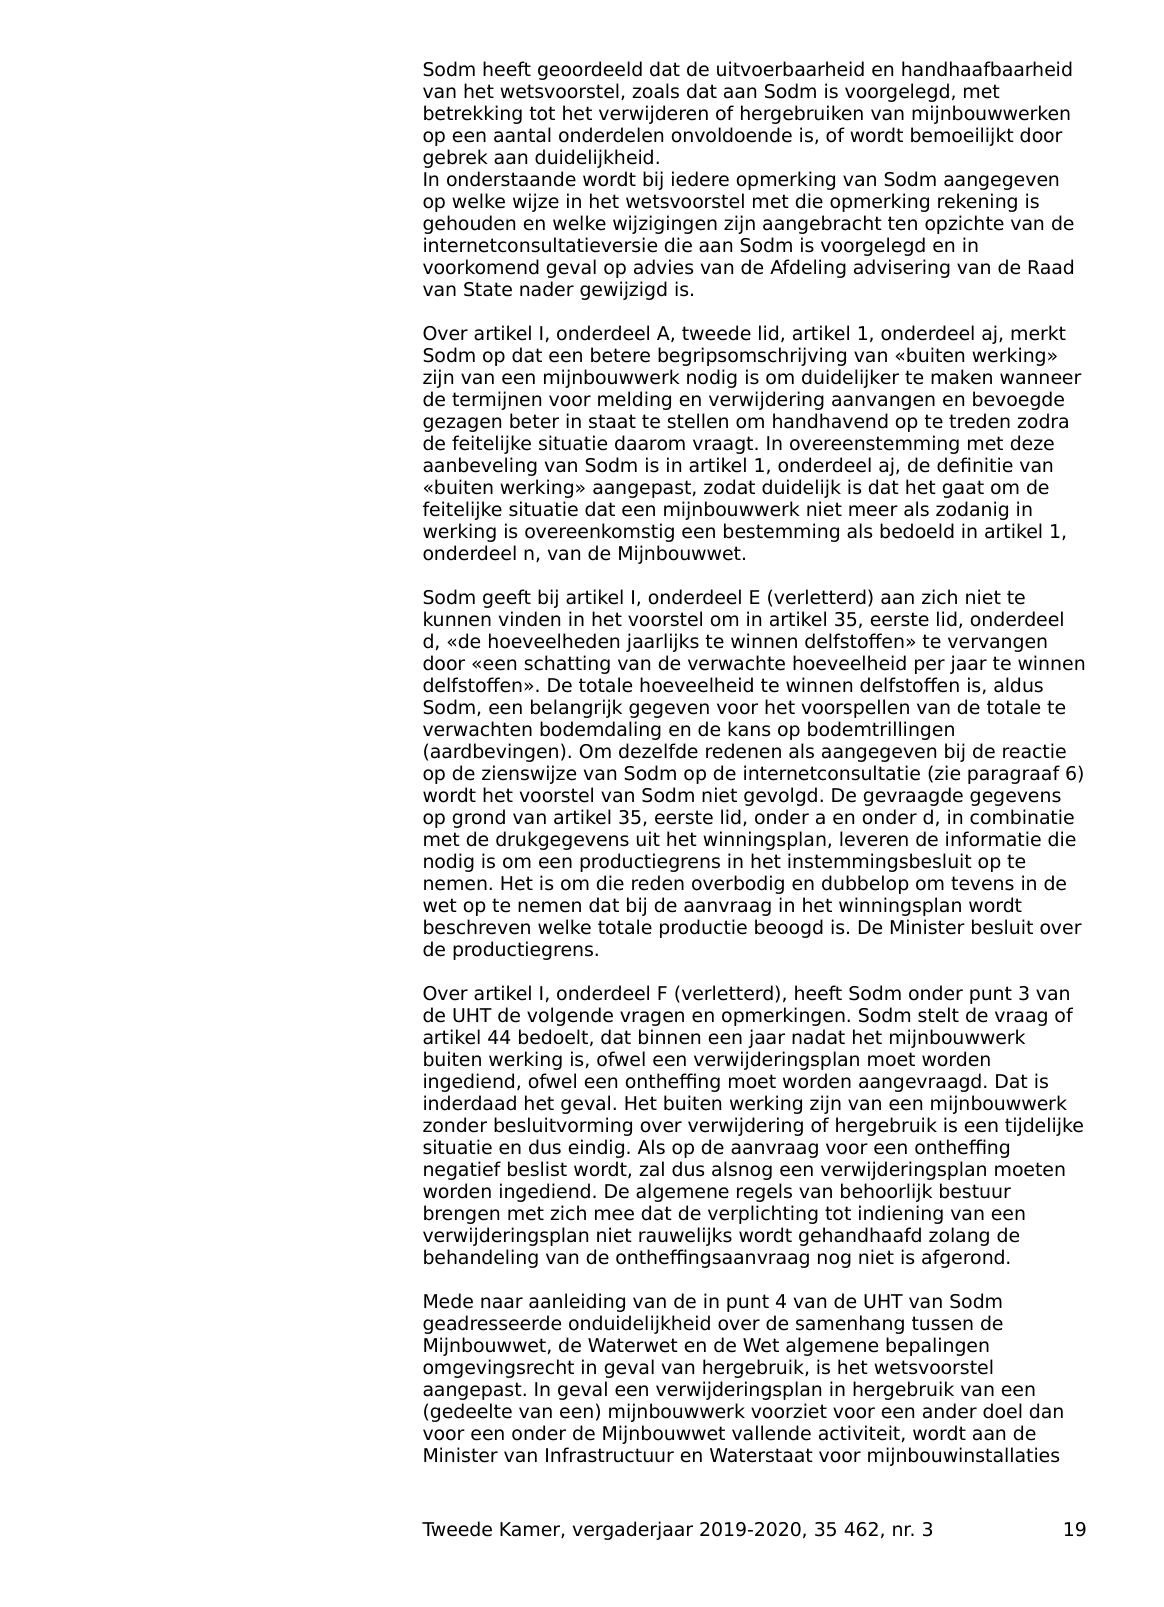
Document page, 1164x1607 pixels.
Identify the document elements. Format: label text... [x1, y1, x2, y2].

text In onderstaande wordt bij iedere opmerking van Sodm aangegeven op welke wijze in het wetsvoorstel met die opmerking rekening is gehouden en welke wijzigingen zijn aangebracht ten opzichte van de internetconsultatieversie die aan Sodm is voorgelegd en in voorkomend geval op advies van de Afdeling advisering van de Raad van State nader gewijzigd is. [422, 169, 1087, 301]
text Over artikel I, onderdeel A, tweede lid, artikel 1, onderdeel aj, merkt Sodm op dat een betere begripsomschrijving van «buiten werking» zijn van een mijnbouwwerk nodig is om duidelijker te maken wanneer de termijnen voor melding en verwijdering aanvangen en bevoegde gezagen beter in staat te stellen om handhavend op te treden zodra de feitelijke situatie daarom vraagt. In overeenstemming met deze aanbeveling van Sodm is in artikel 1, onderdeel aj, de definitie van «buiten werking» aangepast, zodat duidelijk is dat het gaat om de feitelijke situatie dat een mijnbouwwerk niet meer als zodanig in werking is overeenkomstig een bestemming als bedoeld in artikel 1, onderdeel n, van de Mijnbouwwet. [422, 323, 1087, 565]
text Over artikel I, onderdeel F (verletterd), heeft Sodm onder punt 3 van de UHT de volgende vragen en opmerkingen. Sodm stelt de vraag of artikel 44 bedoelt, dat binnen een jaar nadat het mijnbouwwerk buiten werking is, ofwel een verwijderingsplan moet worden ingediend, ofwel een ontheffing moet worden aangevraagd. Dat is inderdaad het geval. Het buiten werking zijn van een mijnbouwwerk zonder besluitvorming over verwijdering of hergebruik is een tijdelijke situatie en dus eindig. Als op de aanvraag voor een ontheffing negatief beslist wordt, zal dus alsnog een verwijderingsplan moeten worden ingediend. De algemene regels van behoorlijk bestuur brengen met zich mee dat de verplichting tot indiening van een verwijderingsplan niet rauwelijks wordt gehandhaafd zolang de behandeling van de ontheffingsaanvraag nog niet is afgerond. [422, 983, 1087, 1268]
text Sodm geeft bij artikel I, onderdeel E (verletterd) aan zich niet te kunnen vinden in het voorstel om in artikel 35, eerste lid, onderdeel d, «de hoeveelheden jaarlijks te winnen delfstoffen» te vervangen door «een schatting van de verwachte hoeveelheid per jaar te winnen delfstoffen». De totale hoeveelheid te winnen delfstoffen is, aldus Sodm, een belangrijk gegeven voor het voorspellen van de totale te verwachten bodemdaling en de kans op bodemtrillingen (aardbevingen). Om dezelfde redenen als aangegeven bij de reactie op de zienswijze van Sodm op de internetconsultatie (zie paragraaf 6) wordt het voorstel van Sodm niet gevolgd. De gevraagde gegevens op grond van artikel 35, eerste lid, onder a en onder d, in combinatie met de drukgegevens uit het winningsplan, leveren de informatie die nodig is om een productiegrens in het instemmingsbesluit op te nemen. Het is om die reden overbodig en dubbelop om tevens in de wet op te nemen dat bij de aanvraag in het winningsplan wordt beschreven welke totale productie beoogd is. De Minister besluit over de productiegrens. [422, 587, 1087, 961]
text Mede naar aanleiding van de in punt 4 van de UHT van Sodm geadresseerde onduidelijkheid over de samenhang tussen de Mijnbouwwet, de Waterwet en de Wet algemene bepalingen omgevingsrecht in geval van hergebruik, is het wetsvoorstel aangepast. In geval een verwijderingsplan in hergebruik van een (gedeelte van een) mijnbouwwerk voorziet voor een ander doel dan voor een onder de Mijnbouwwet vallende activiteit, wordt aan de Minister van Infrastructuur en Waterstaat voor mijnbouwinstallaties [422, 1291, 1087, 1467]
text Sodm heeft geoordeeld dat de uitvoerbaarheid en handhaafbaarheid van het wetsvoorstel, zoals dat aan Sodm is voorgelegd, met betrekking tot het verwijderen of hergebruiken van mijnbouwwerken op een aantal onderdelen onvoldoende is, of wordt bemoeilijkt door gebrek aan duidelijkheid. [422, 59, 1087, 169]
